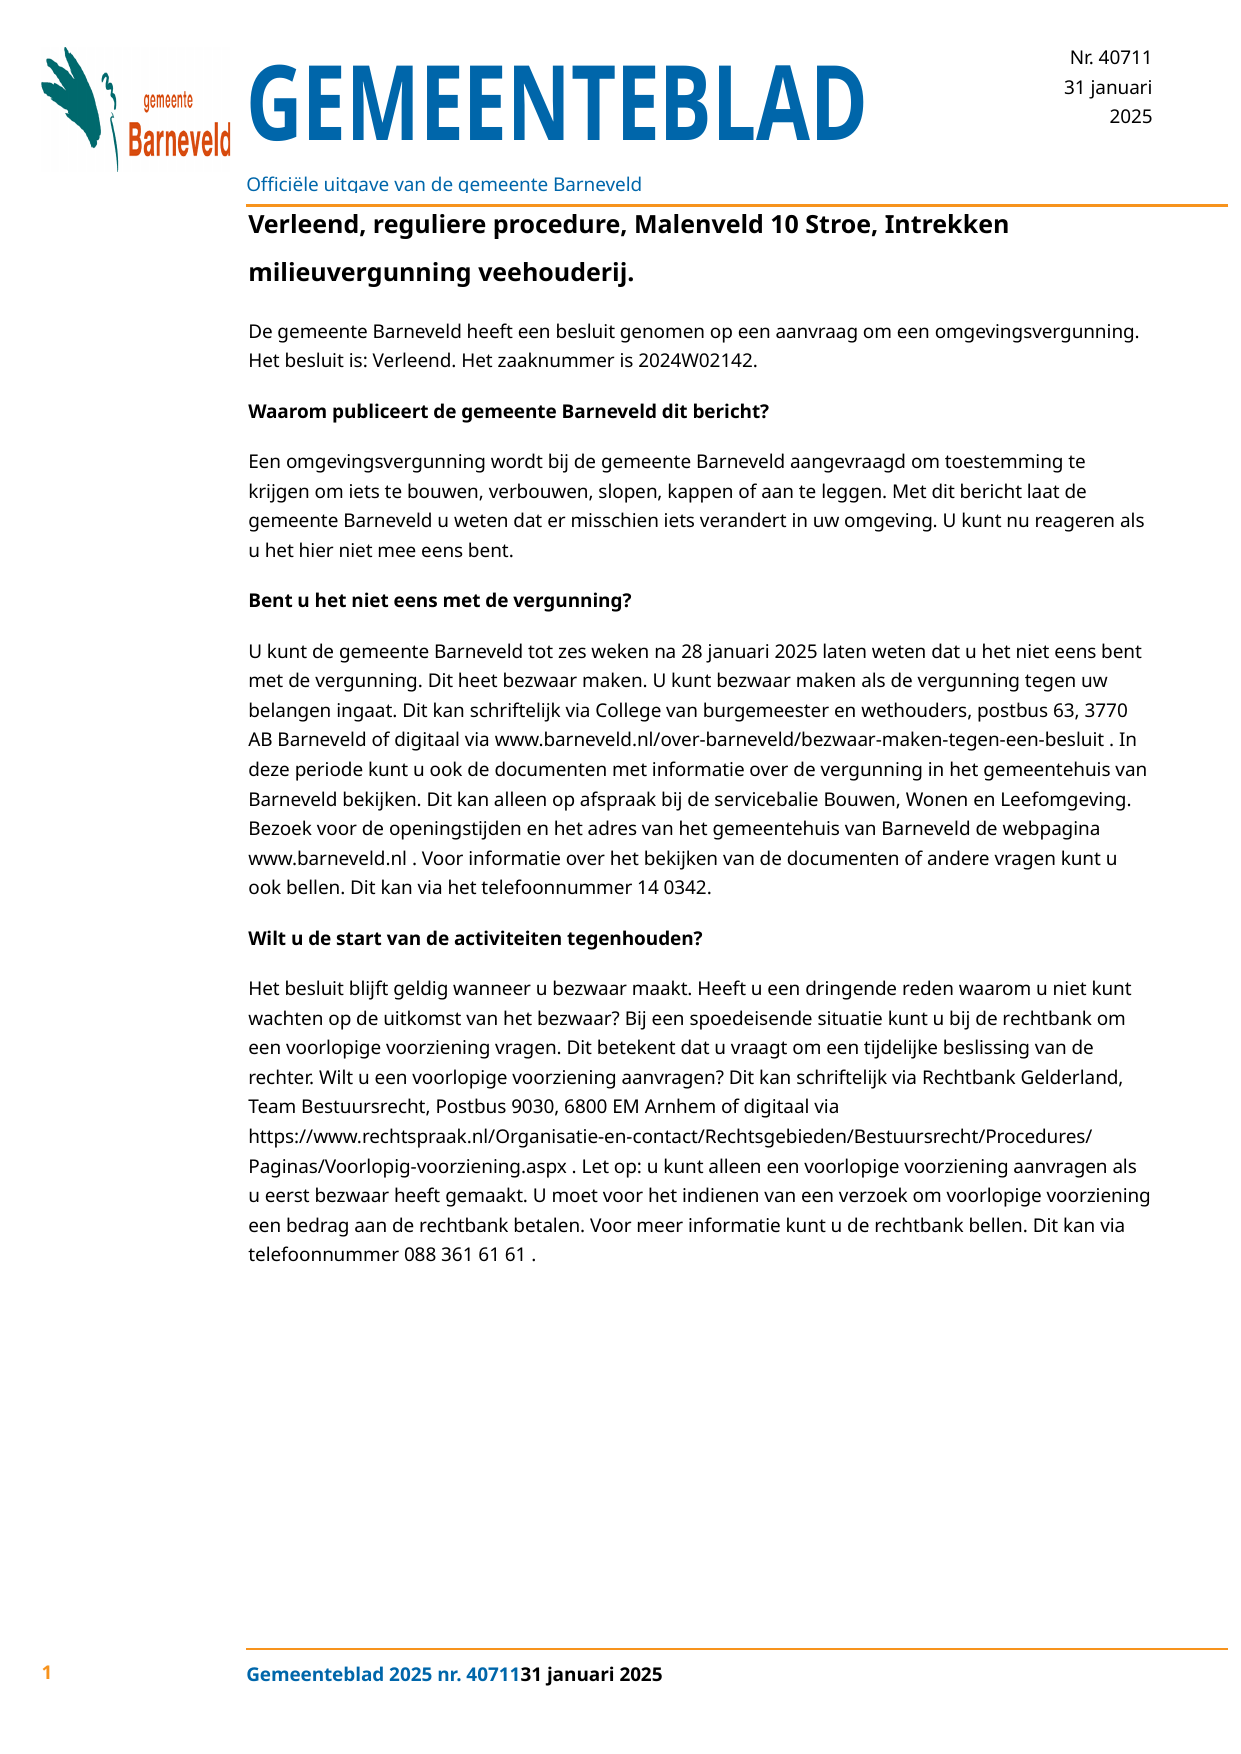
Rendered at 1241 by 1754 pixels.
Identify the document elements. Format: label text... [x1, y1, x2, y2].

text Wilt u de start van de activiteiten tegenhouden? [248, 925, 1152, 951]
text Een omgevingsvergunning wordt bij de gemeente Barneveld aangevraagd om toestemming te krijgen om iets te bouwen, verbouwen, slopen, kappen of aan te leggen. Met dit bericht laat de gemeente Barneveld u weten dat er misschien iets verandert in uw omgeving. U kunt nu reageren als u het hier niet mee eens bent. [248, 448, 1152, 563]
text Waarom publiceert de gemeente Barneveld dit bericht? [248, 398, 1152, 424]
text Het besluit blijft geldig wanneer u bezwaar maakt. Heeft u een dringende reden waarom u niet kunt wachten op de uitkomst van het bezwaar? Bij een spoedeisende situatie kunt u bij de rechtbank om een voorlopige voorziening vragen. Dit betekent dat u vraagt om een tijdelijke beslissing van de rechter. Wilt u een voorlopige voorziening aanvragen? Dit kan schriftelijk via Rechtbank Gelderland, Team Bestuursrecht, Postbus 9030, 6800 EM Arnhem of digitaal via https://www.rechtspraak.nl/Organisatie-en-contact/Rechtsgebieden/Bestuursrecht/Procedures/Paginas/Voorlopig-voorziening.aspx . Let op: u kunt alleen een voorlopige voorziening aanvragen als u eerst bezwaar heeft gemaakt. U moet voor het indienen van een verzoek om voorlopige voorziening een bedrag aan de rechtbank betalen. Voor meer informatie kunt u de rechtbank bellen. Dit kan via telefoonnummer 088 361 61 61 . [248, 975, 1152, 1267]
picture [41, 47, 231, 172]
text Verleend, reguliere procedure, Malenveld 10 Stroe, Intrekken milieuvergunning veehouderij. [248, 207, 1152, 288]
text U kunt de gemeente Barneveld tot zes weken na 28 januari 2025 laten weten dat u het niet eens bent met de vergunning. Dit heet bezwaar maken. U kunt bezwaar maken als de vergunning tegen uw belangen ingaat. Dit kan schriftelijk via College van burgemeester en wethouders, postbus 63, 3770 AB Barneveld of digitaal via www.barneveld.nl/over-barneveld/bezwaar-maken-tegen-een-besluit . In deze periode kunt u ook de documenten met informatie over de vergunning in het gemeentehuis van Barneveld bekijken. Dit kan alleen op afspraak bij de servicebalie Bouwen, Wonen en Leefomgeving. Bezoek voor de openingstijden en het adres van het gemeentehuis van Barneveld de webpagina www.barneveld.nl . Voor informatie over het bekijken van de documenten of andere vragen kunt u ook bellen. Dit kan via het telefoonnummer 14 0342. [248, 638, 1152, 900]
text Bent u het niet eens met de vergunning? [248, 587, 1152, 613]
text De gemeente Barneveld heeft een besluit genomen op een aanvraag om een omgevingsvergunning. Het besluit is: Verleend. Het zaaknummer is 2024W02142. [248, 318, 1152, 373]
